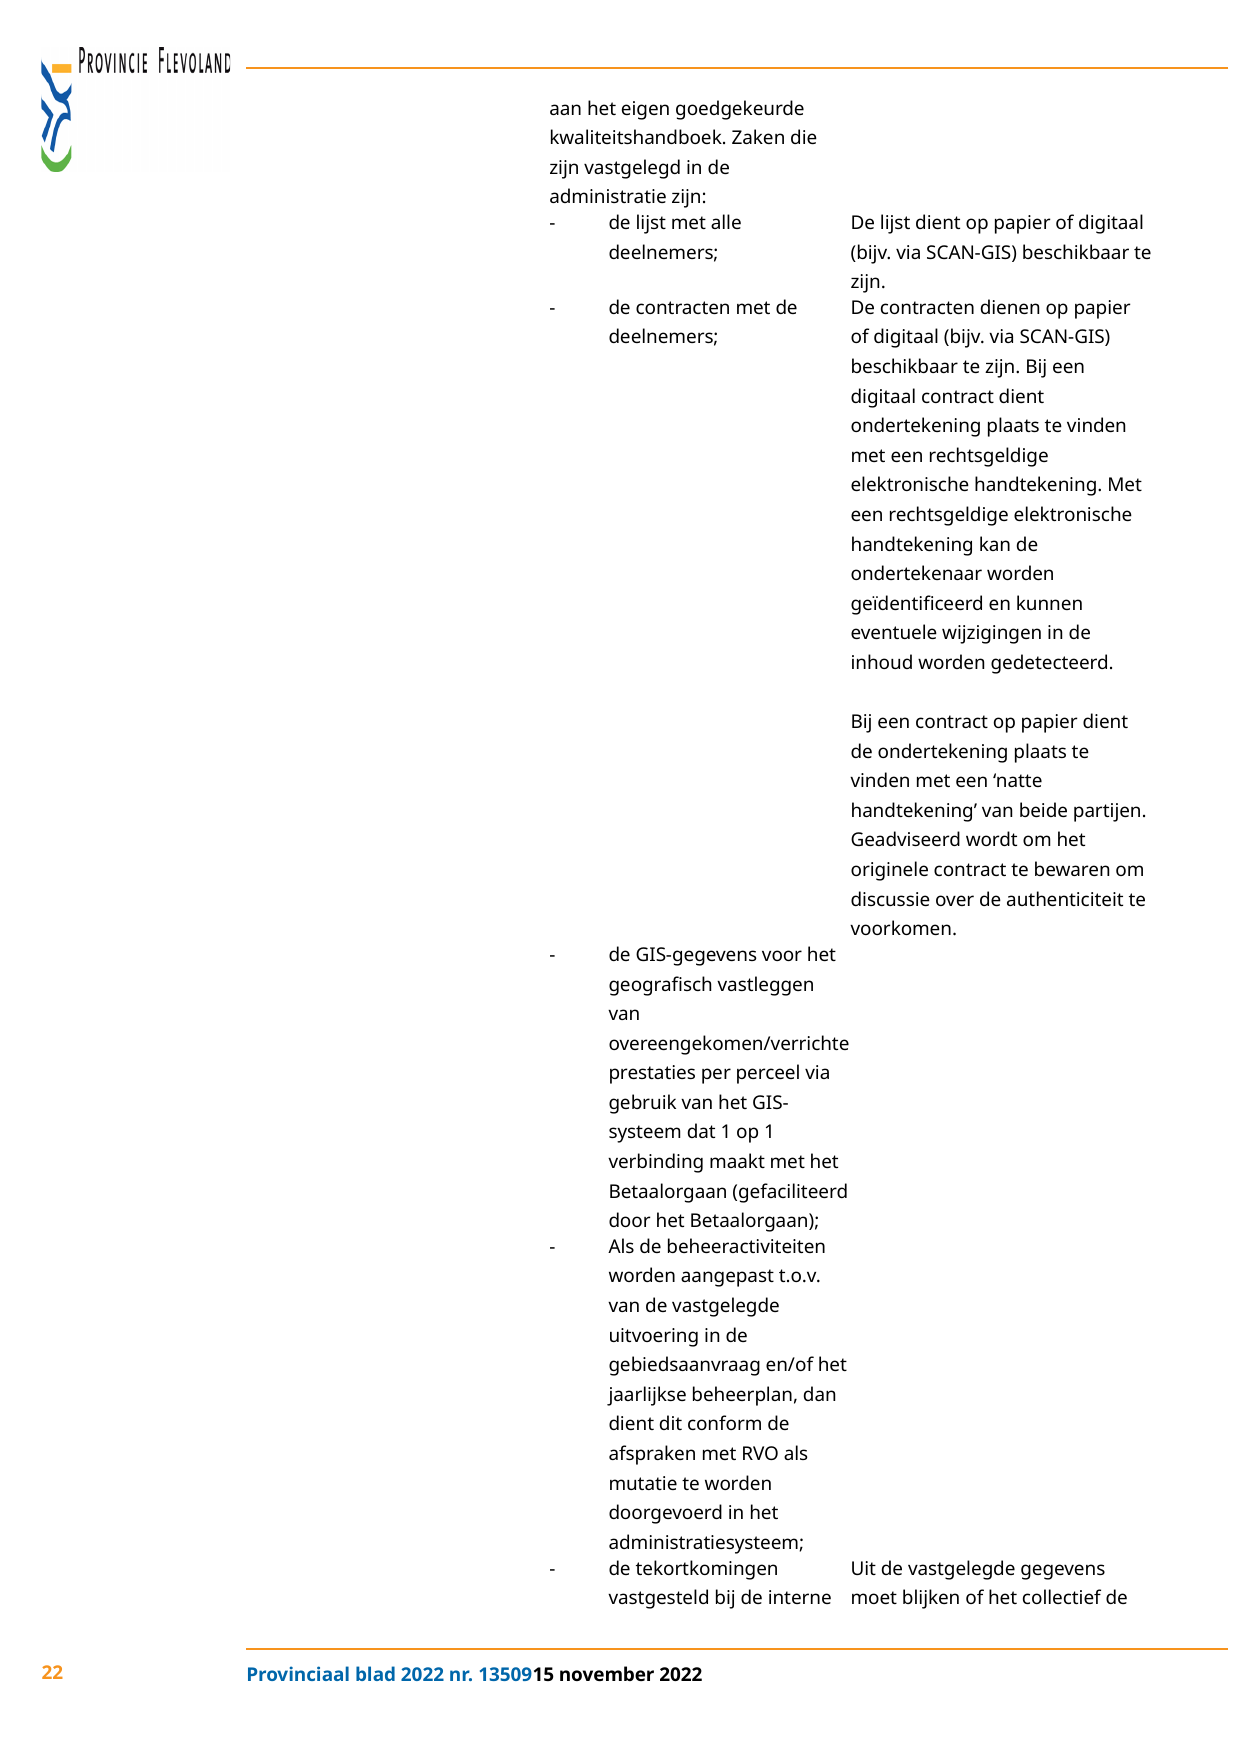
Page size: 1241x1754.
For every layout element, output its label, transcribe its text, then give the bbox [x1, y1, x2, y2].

table_cell [850, 95, 1152, 209]
table_cell [248, 941, 549, 1233]
picture [41, 47, 231, 172]
table_cell Uit de vastgelegde gegevens moet blijken of het collectief de [850, 1555, 1152, 1610]
table_cell de lijst met alle deelnemers; [549, 209, 850, 294]
table_cell [248, 1555, 549, 1610]
table_cell de GIS-gegevens voor het geografisch vastleggen van overeengekomen/verrichte prestaties per perceel via gebruik van het GIS-systeem dat 1 op 1 verbinding maakt met het Betaalorgaan (gefaciliteerd door het Betaalorgaan); [549, 941, 850, 1233]
table_cell [248, 294, 549, 941]
table_cell [248, 1233, 549, 1555]
table_cell De contracten dienen op papier of digitaal (bijv. via SCAN-GIS) beschikbaar te zijn. Bij een digitaal contract dient ondertekening plaats te vinden met een rechtsgeldige elektronische handtekening. Met een rechtsgeldige elektronische handtekening kan de ondertekenaar worden geïdentificeerd en kunnen eventuele wijzigingen in de inhoud worden gedetecteerd. Bij een contract op papier dient de ondertekening plaats te vinden met een ‘natte handtekening’ van beide partijen. Geadviseerd wordt om het originele contract te bewaren om discussie over de authenticiteit te voorkomen. [850, 294, 1152, 941]
table_cell [248, 209, 549, 294]
table_cell de contracten met de deelnemers; [549, 294, 850, 941]
table_cell De lijst dient op papier of digitaal (bijv. via SCAN-GIS) beschikbaar te zijn. [850, 209, 1152, 294]
table_cell aan het eigen goedgekeurde kwaliteitshandboek. Zaken die zijn vastgelegd in de administratie zijn: [549, 95, 850, 209]
table_cell [248, 95, 549, 209]
table_cell [850, 941, 1152, 1233]
table_cell [850, 1233, 1152, 1555]
table_cell de tekortkomingen vastgesteld bij de interne [549, 1555, 850, 1610]
table_cell Als de beheeractiviteiten worden aangepast t.o.v. van de vastgelegde uitvoering in de gebiedsaanvraag en/of het jaarlijkse beheerplan, dan dient dit conform de afspraken met RVO als mutatie te worden doorgevoerd in het administratiesysteem; [549, 1233, 850, 1555]
